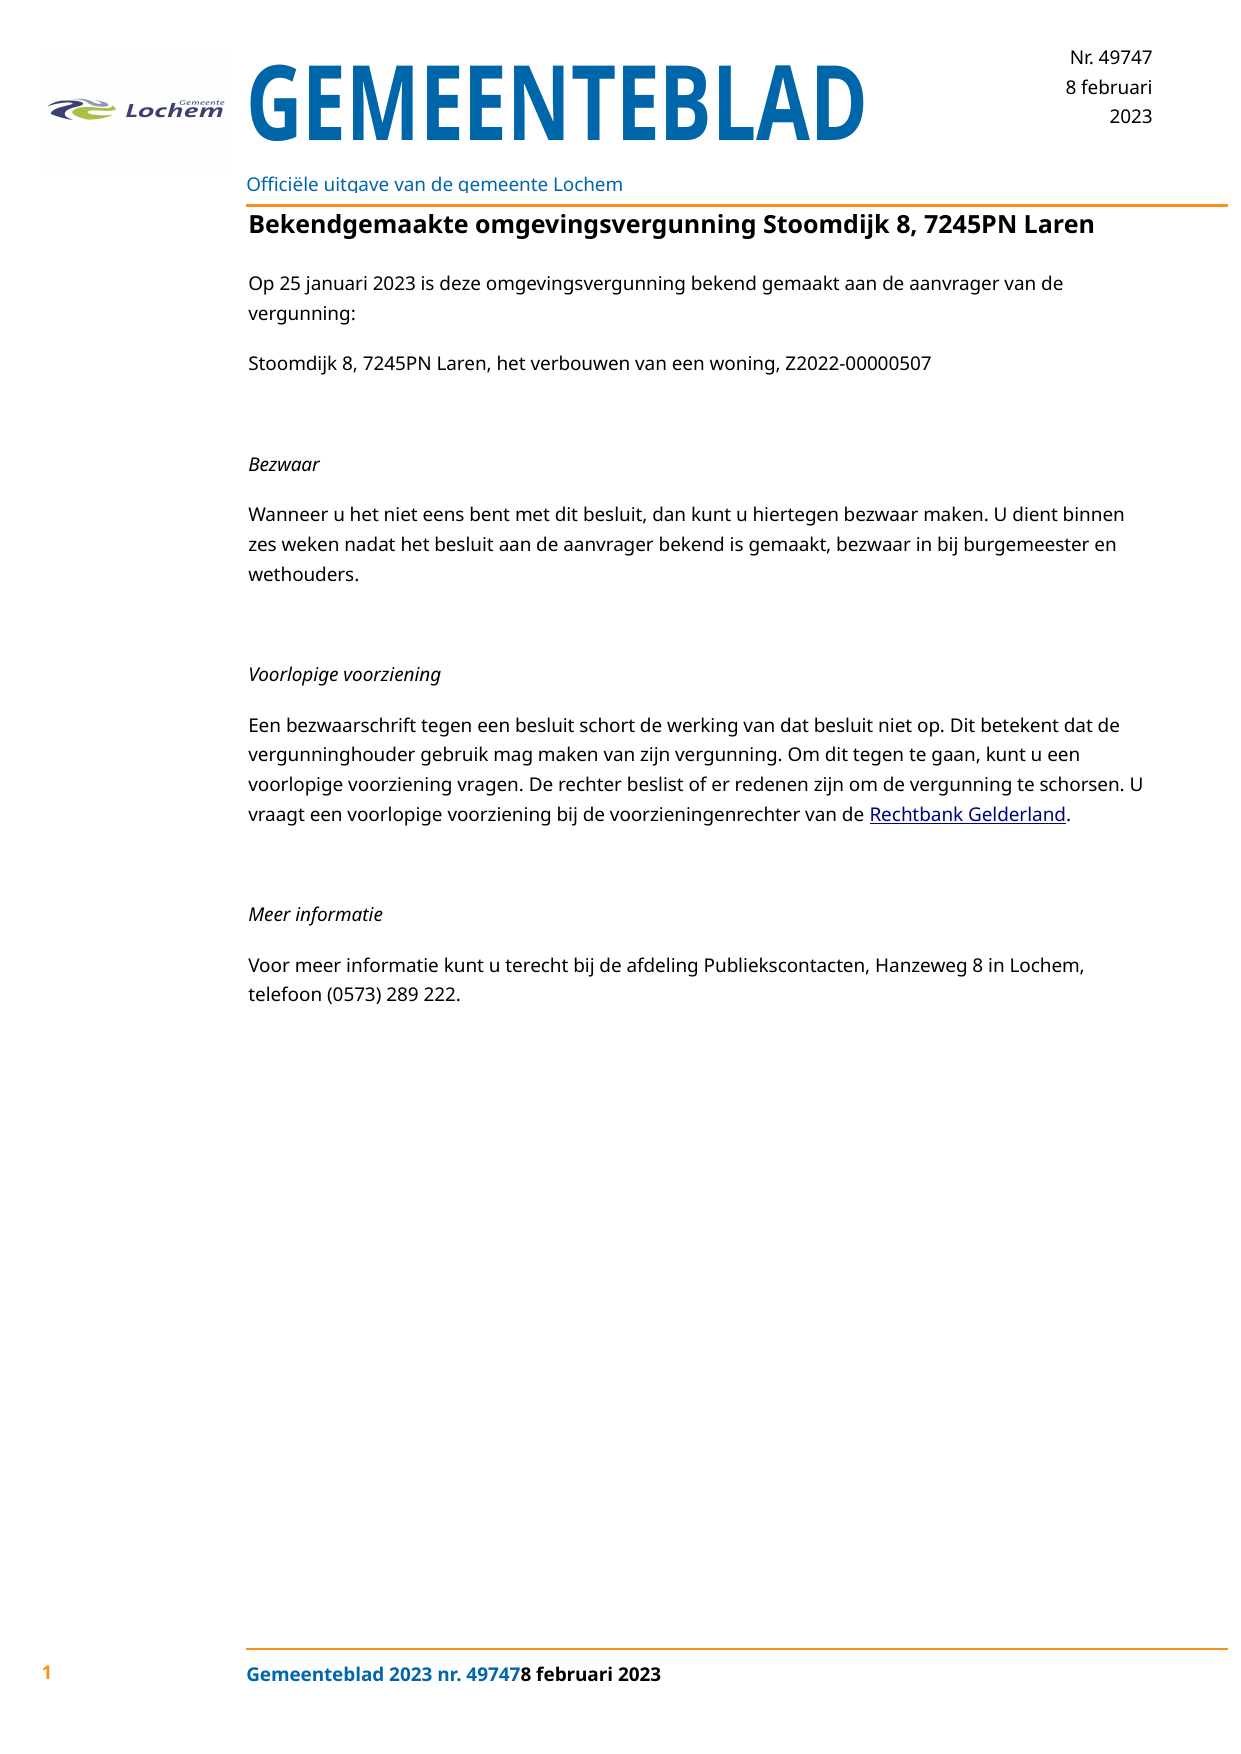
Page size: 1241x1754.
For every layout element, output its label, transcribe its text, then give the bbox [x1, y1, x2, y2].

picture [41, 47, 231, 172]
text Wanneer u het niet eens bent met dit besluit, dan kunt u hiertegen bezwaar maken. U dient binnen zes weken nadat het besluit aan de aanvrager bekend is gemaakt, bezwaar in bij burgemeester en wethouders. [248, 502, 1152, 586]
text Een bezwaarschrift tegen een besluit schort de werking van dat besluit niet op. Dit betekent dat de vergunninghouder gebruik mag maken van zijn vergunning. Om dit tegen te gaan, kunt u een voorlopige voorziening vragen. De rechter beslist of er redenen zijn om de vergunning te schorsen. U vraagt een voorlopige voorziening bij de voorzieningenrechter van de Rechtbank Gelderland. [248, 712, 1152, 826]
text Op 25 januari 2023 is deze omgevingsvergunning bekend gemaakt aan de aanvrager van de vergunning: [248, 270, 1152, 326]
text Voor meer informatie kunt u terecht bij de afdeling Publiekscontacten, Hanzeweg 8 in Lochem, telefoon (0573) 289 222. [248, 952, 1152, 1007]
text Bezwaar [248, 451, 1152, 477]
text Meer informatie [248, 902, 1152, 927]
text Bekendgemaakte omgevingsvergunning Stoomdijk 8, 7245PN Laren [248, 207, 1152, 241]
text Voorlopige voorziening [248, 662, 1152, 687]
text Stoomdijk 8, 7245PN Laren, het verbouwen van een woning, Z2022-00000507 [248, 350, 1152, 376]
